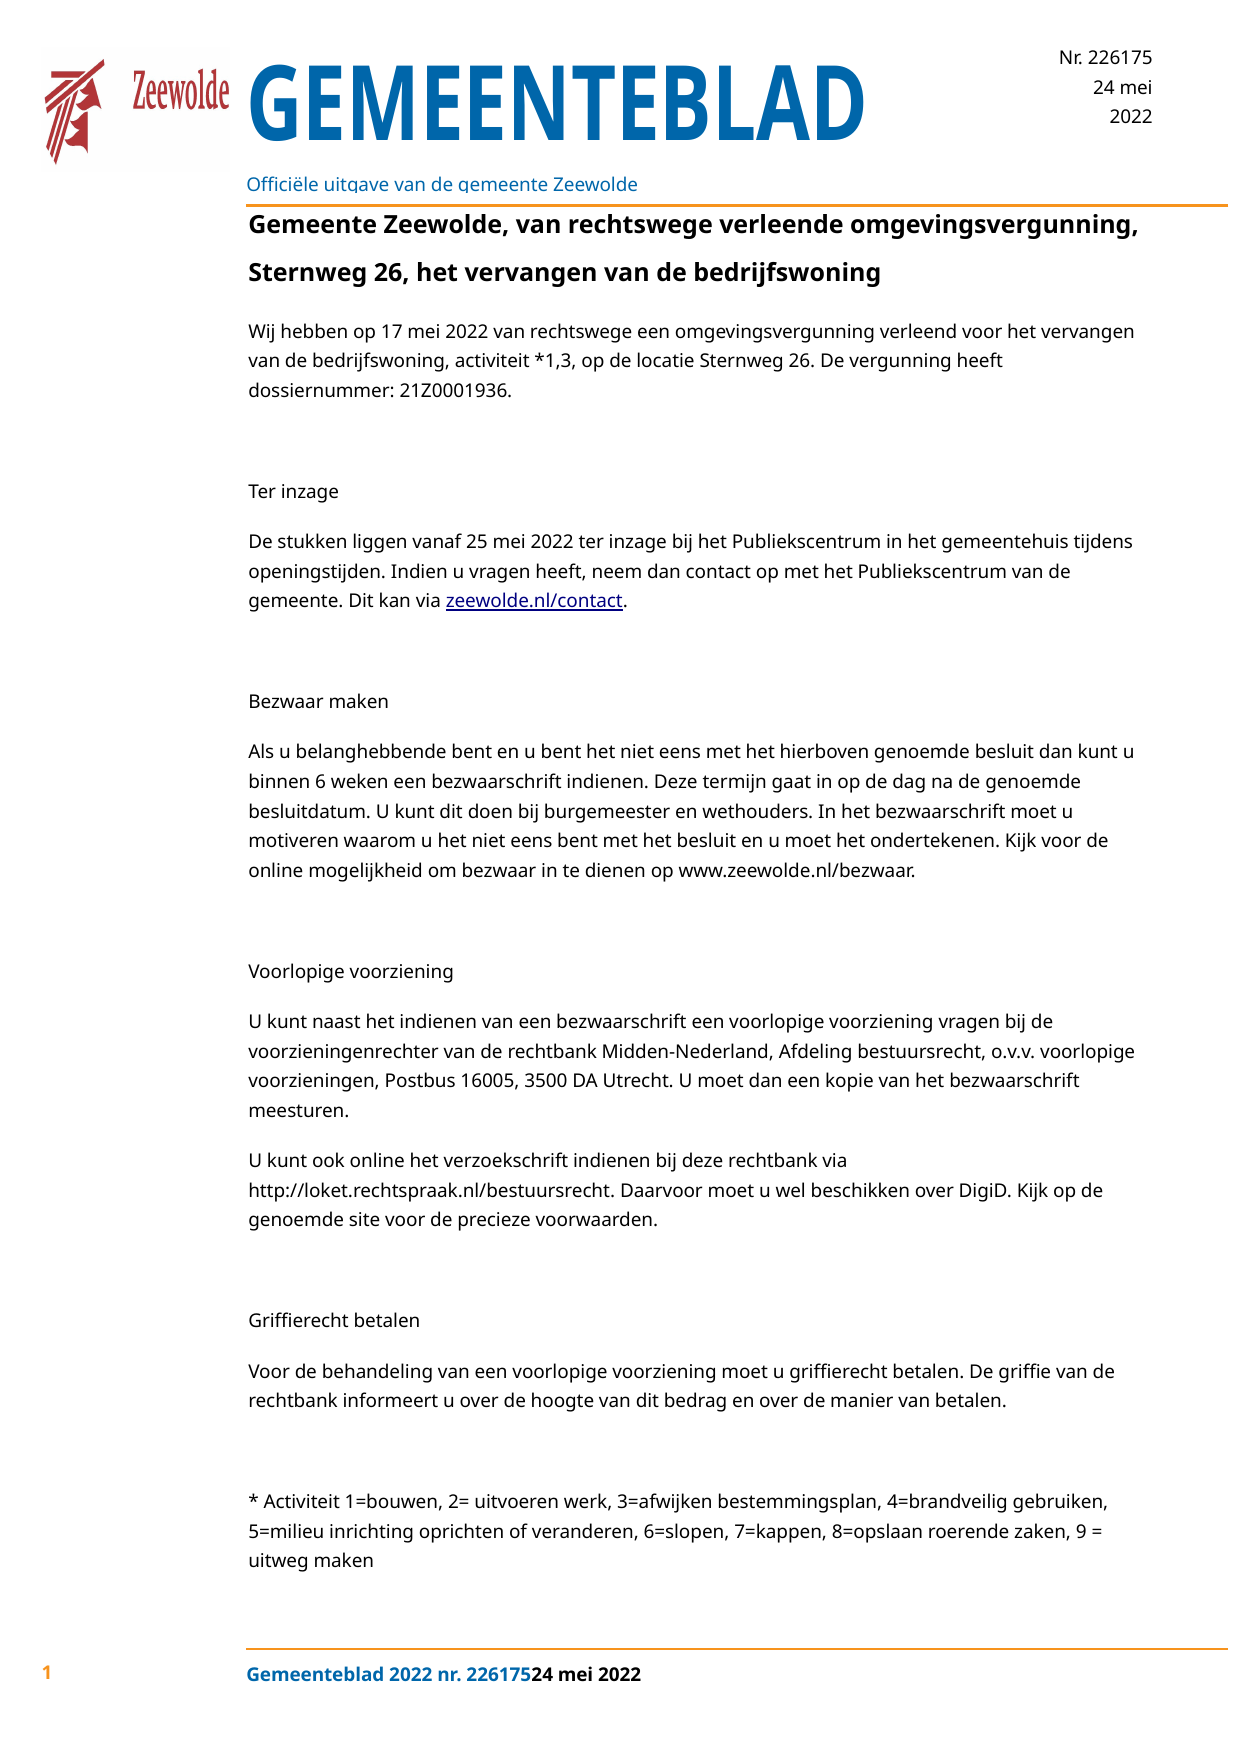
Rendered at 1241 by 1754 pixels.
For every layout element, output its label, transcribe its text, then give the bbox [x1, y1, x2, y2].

text Voorlopige voorziening [248, 958, 1152, 984]
text U kunt ook online het verzoekschrift indienen bij deze rechtbank via http://loket.rechtspraak.nl/bestuursrecht. Daarvoor moet u wel beschikken over DigiD. Kijk op de genoemde site voor de precieze voorwaarden. [248, 1147, 1152, 1232]
text Voor de behandeling van een voorlopige voorziening moet u griffierecht betalen. De griffie van de rechtbank informeert u over de hoogte van dit bedrag en over de manier van betalen. [248, 1358, 1152, 1413]
text U kunt naast het indienen van een bezwaarschrift een voorlopige voorziening vragen bij de voorzieningenrechter van de rechtbank Midden-Nederland, Afdeling bestuursrecht, o.v.v. voorlopige voorzieningen, Postbus 16005, 3500 DA Utrecht. U moet dan een kopie van het bezwaarschrift meesturen. [248, 1008, 1152, 1123]
text Bezwaar maken [248, 688, 1152, 714]
text De stukken liggen vanaf 25 mei 2022 ter inzage bij het Publiekscentrum in het gemeentehuis tijdens openingstijden. Indien u vragen heeft, neem dan contact op met het Publiekscentrum van de gemeente. Dit kan via zeewolde.nl/contact. [248, 528, 1152, 613]
text Als u belanghebbende bent en u bent het niet eens met het hierboven genoemde besluit dan kunt u binnen 6 weken een bezwaarschrift indienen. Deze termijn gaat in op de dag na de genoemde besluitdatum. U kunt dit doen bij burgemeester en wethouders. In het bezwaarschrift moet u motiveren waarom u het niet eens bent met het besluit en u moet het ondertekenen. Kijk voor de online mogelijkheid om bezwaar in te dienen op www.zeewolde.nl/bezwaar. [248, 739, 1152, 883]
text Gemeente Zeewolde, van rechtswege verleende omgevingsvergunning, Sternweg 26, het vervangen van de bedrijfswoning [248, 207, 1152, 288]
text Ter inzage [248, 478, 1152, 504]
picture [41, 47, 231, 172]
text * Activiteit 1=bouwen, 2= uitvoeren werk, 3=afwijken bestemmingsplan, 4=brandveilig gebruiken, 5=milieu inrichting oprichten of veranderen, 6=slopen, 7=kappen, 8=opslaan roerende zaken, 9 = uitweg maken [248, 1488, 1152, 1573]
text Griffierecht betalen [248, 1307, 1152, 1333]
text Wij hebben op 17 mei 2022 van rechtswege een omgevingsvergunning verleend voor het vervangen van de bedrijfswoning, activiteit *1,3, op de locatie Sternweg 26. De vergunning heeft dossiernummer: 21Z0001936. [248, 318, 1152, 403]
